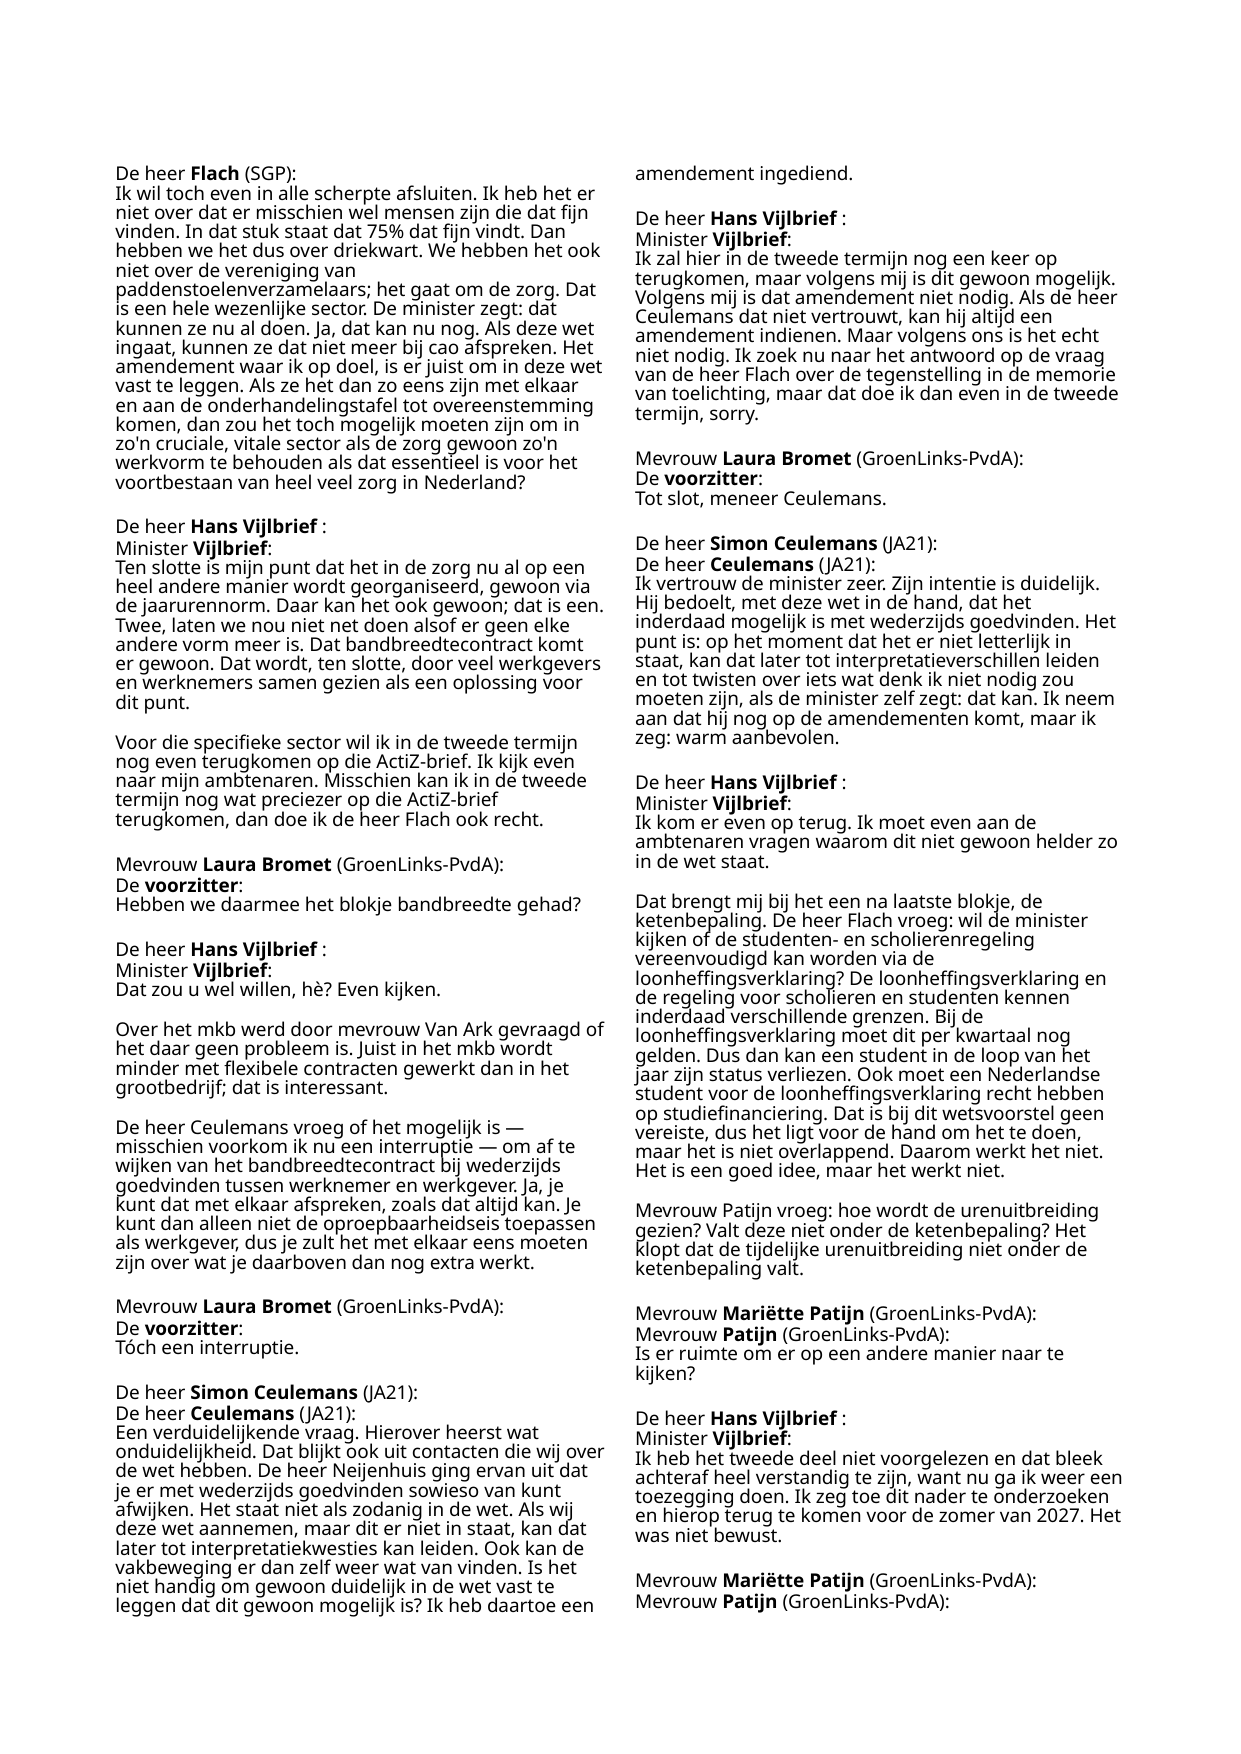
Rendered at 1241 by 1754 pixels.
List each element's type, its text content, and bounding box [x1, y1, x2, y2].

text Mevrouw Patijn (GroenLinks-PvdA): [635, 1593, 1125, 1612]
text Mevrouw Laura Bromet (GroenLinks-PvdA): [115, 1294, 605, 1319]
text Mevrouw Mariëtte Patijn (GroenLinks-PvdA): [635, 1567, 1125, 1593]
text De heer Ceulemans vroeg of het mogelijk is — misschien voorkom ik nu een interruptie — om af te wijken van het bandbreedtecontract bij wederzijds goedvinden tussen werknemer en werkgever. Ja, je kunt dat met elkaar afspreken, zoals dat altijd kan. Je kunt dan alleen niet de oproepbaarheidseis toepassen als werkgever, dus je zult het met elkaar eens moeten zijn over wat je daarboven dan nog extra werkt. [115, 1119, 605, 1273]
text De voorzitter: [115, 1319, 605, 1339]
text Ik wil toch even in alle scherpte afsluiten. Ik heb het er niet over dat er misschien wel mensen zijn die dat fijn vinden. In dat stuk staat dat 75% dat fijn vindt. Dan hebben we het dus over driekwart. We hebben het ook niet over de vereniging van paddenstoelenverzamelaars; het gaat om de zorg. Dat is een hele wezenlijke sector. De minister zegt: dat kunnen ze nu al doen. Ja, dat kan nu nog. Als deze wet ingaat, kunnen ze dat niet meer bij cao afspreken. Het amendement waar ik op doel, is er juist om in deze wet vast te leggen. Als ze het dan zo eens zijn met elkaar en aan de onderhandelingstafel tot overeenstemming komen, dan zou het toch mogelijk moeten zijn om in zo'n cruciale, vitale sector als de zorg gewoon zo'n werkvorm te behouden als dat essentieel is voor het voortbestaan van heel veel zorg in Nederland? [115, 184, 605, 493]
text Ten slotte is mijn punt dat het in de zorg nu al op een heel andere manier wordt georganiseerd, gewoon via de jaarurennorm. Daar kan het ook gewoon; dat is een. Twee, laten we nou niet net doen alsof er geen elke andere vorm meer is. Dat bandbreedtecontract komt er gewoon. Dat wordt, ten slotte, door veel werkgevers en werknemers samen gezien als een oplossing voor dit punt. [115, 559, 605, 713]
text De heer Ceulemans (JA21): [115, 1404, 605, 1424]
text De heer Hans Vijlbrief : [635, 1405, 1125, 1430]
text De heer Hans Vijlbrief : [635, 769, 1125, 795]
text Tóch een interruptie. [115, 1339, 605, 1358]
text De heer Hans Vijlbrief : [115, 936, 605, 962]
text Mevrouw Patijn (GroenLinks-PvdA): [635, 1326, 1125, 1345]
text Minister Vijlbrief: [635, 1430, 1125, 1450]
text Minister Vijlbrief: [115, 962, 605, 981]
text Over het mkb werd door mevrouw Van Ark gevraagd of het daar geen probleem is. Juist in het mkb wordt minder met flexibele contracten gewerkt dan in het grootbedrijf; dat is interessant. [115, 1021, 605, 1098]
text De heer Simon Ceulemans (JA21): [115, 1379, 605, 1404]
text De heer Hans Vijlbrief : [115, 514, 605, 539]
text Mevrouw Patijn vroeg: hoe wordt de urenuitbreiding gezien? Valt deze niet onder de ketenbepaling? Het klopt dat de tijdelijke urenuitbreiding niet onder de ketenbepaling valt. [635, 1202, 1125, 1279]
text Mevrouw Laura Bromet (GroenLinks-PvdA): [635, 445, 1125, 470]
text Minister Vijlbrief: [635, 231, 1125, 250]
text Ik vertrouw de minister zeer. Zijn intentie is duidelijk. Hij bedoelt, met deze wet in de hand, dat het inderdaad mogelijk is met wederzijds goedvinden. Het punt is: op het moment dat het er niet letterlijk in staat, kan dat later tot interpretatieverschillen leiden en tot twisten over iets wat denk ik niet nodig zou moeten zijn, als de minister zelf zegt: dat kan. Ik neem aan dat hij nog op de amendementen komt, maar ik zeg: warm aanbevolen. [635, 575, 1125, 748]
text Mevrouw Laura Bromet (GroenLinks-PvdA): [115, 851, 605, 877]
text Dat zou u wel willen, hè? Even kijken. [115, 981, 605, 1000]
text De heer Hans Vijlbrief : [635, 205, 1125, 231]
text De heer Flach (SGP): [115, 165, 605, 184]
text Mevrouw Mariëtte Patijn (GroenLinks-PvdA): [635, 1300, 1125, 1326]
text Hebben we daarmee het blokje bandbreedte gehad? [115, 896, 605, 915]
text Ik zal hier in de tweede termijn nog een keer op terugkomen, maar volgens mij is dit gewoon mogelijk. Volgens mij is dat amendement niet nodig. Als de heer Ceulemans dat niet vertrouwt, kan hij altijd een amendement indienen. Maar volgens ons is het echt niet nodig. Ik zoek nu naar het antwoord op de vraag van de heer Flach over de tegenstelling in de memorie van toelichting, maar dat doe ik dan even in de tweede termijn, sorry. [635, 250, 1125, 424]
text Dat brengt mij bij het een na laatste blokje, de ketenbepaling. De heer Flach vroeg: wil de minister kijken of de studenten- en scholierenregeling vereenvoudigd kan worden via de loonheffingsverklaring? De loonheffingsverklaring en de regeling voor scholieren en studenten kennen inderdaad verschillende grenzen. Bij de loonheffingsverklaring moet dit per kwartaal nog gelden. Dus dan kan een student in de loop van het jaar zijn status verliezen. Ook moet een Nederlandse student voor de loonheffingsverklaring recht hebben op studiefinanciering. Dat is bij dit wetsvoorstel geen vereiste, dus het ligt voor de hand om het te doen, maar het is niet overlappend. Daarom werkt het niet. Het is een goed idee, maar het werkt niet. [635, 893, 1125, 1182]
text Voor die specifieke sector wil ik in de tweede termijn nog even terugkomen op die ActiZ-brief. Ik kijk even naar mijn ambtenaren. Misschien kan ik in de tweede termijn nog wat preciezer op die ActiZ-brief terugkomen, dan doe ik de heer Flach ook recht. [115, 734, 605, 830]
text Een verduidelijkende vraag. Hierover heerst wat onduidelijkheid. Dat blijkt ook uit contacten die wij over de wet hebben. De heer Neijenhuis ging ervan uit dat je er met wederzijds goedvinden sowieso van kunt afwijken. Het staat niet als zodanig in de wet. Als wij deze wet aannemen, maar dit er niet in staat, kan dat later tot interpretatiekwesties kan leiden. Ook kan de vakbeweging er dan zelf weer wat van vinden. Is het niet handig om gewoon duidelijk in de wet vast te leggen dat dit gewoon mogelijk is? Ik heb daartoe een [115, 1424, 605, 1617]
text Tot slot, meneer Ceulemans. [635, 490, 1125, 509]
text Minister Vijlbrief: [635, 795, 1125, 814]
text Ik heb het tweede deel niet voorgelezen en dat bleek achteraf heel verstandig te zijn, want nu ga ik weer een toezegging doen. Ik zeg toe dit nader te onderzoeken en hierop terug te komen voor de zomer van 2027. Het was niet bewust. [635, 1450, 1125, 1546]
text De voorzitter: [115, 877, 605, 896]
text De heer Ceulemans (JA21): [635, 556, 1125, 575]
text De voorzitter: [635, 470, 1125, 490]
text Ik kom er even op terug. Ik moet even aan de ambtenaren vragen waarom dit niet gewoon helder zo in de wet staat. [635, 814, 1125, 872]
text Is er ruimte om er op een andere manier naar te kijken? [635, 1345, 1125, 1384]
text amendement ingediend. [635, 165, 1125, 184]
text De heer Simon Ceulemans (JA21): [635, 530, 1125, 556]
text Minister Vijlbrief: [115, 539, 605, 559]
